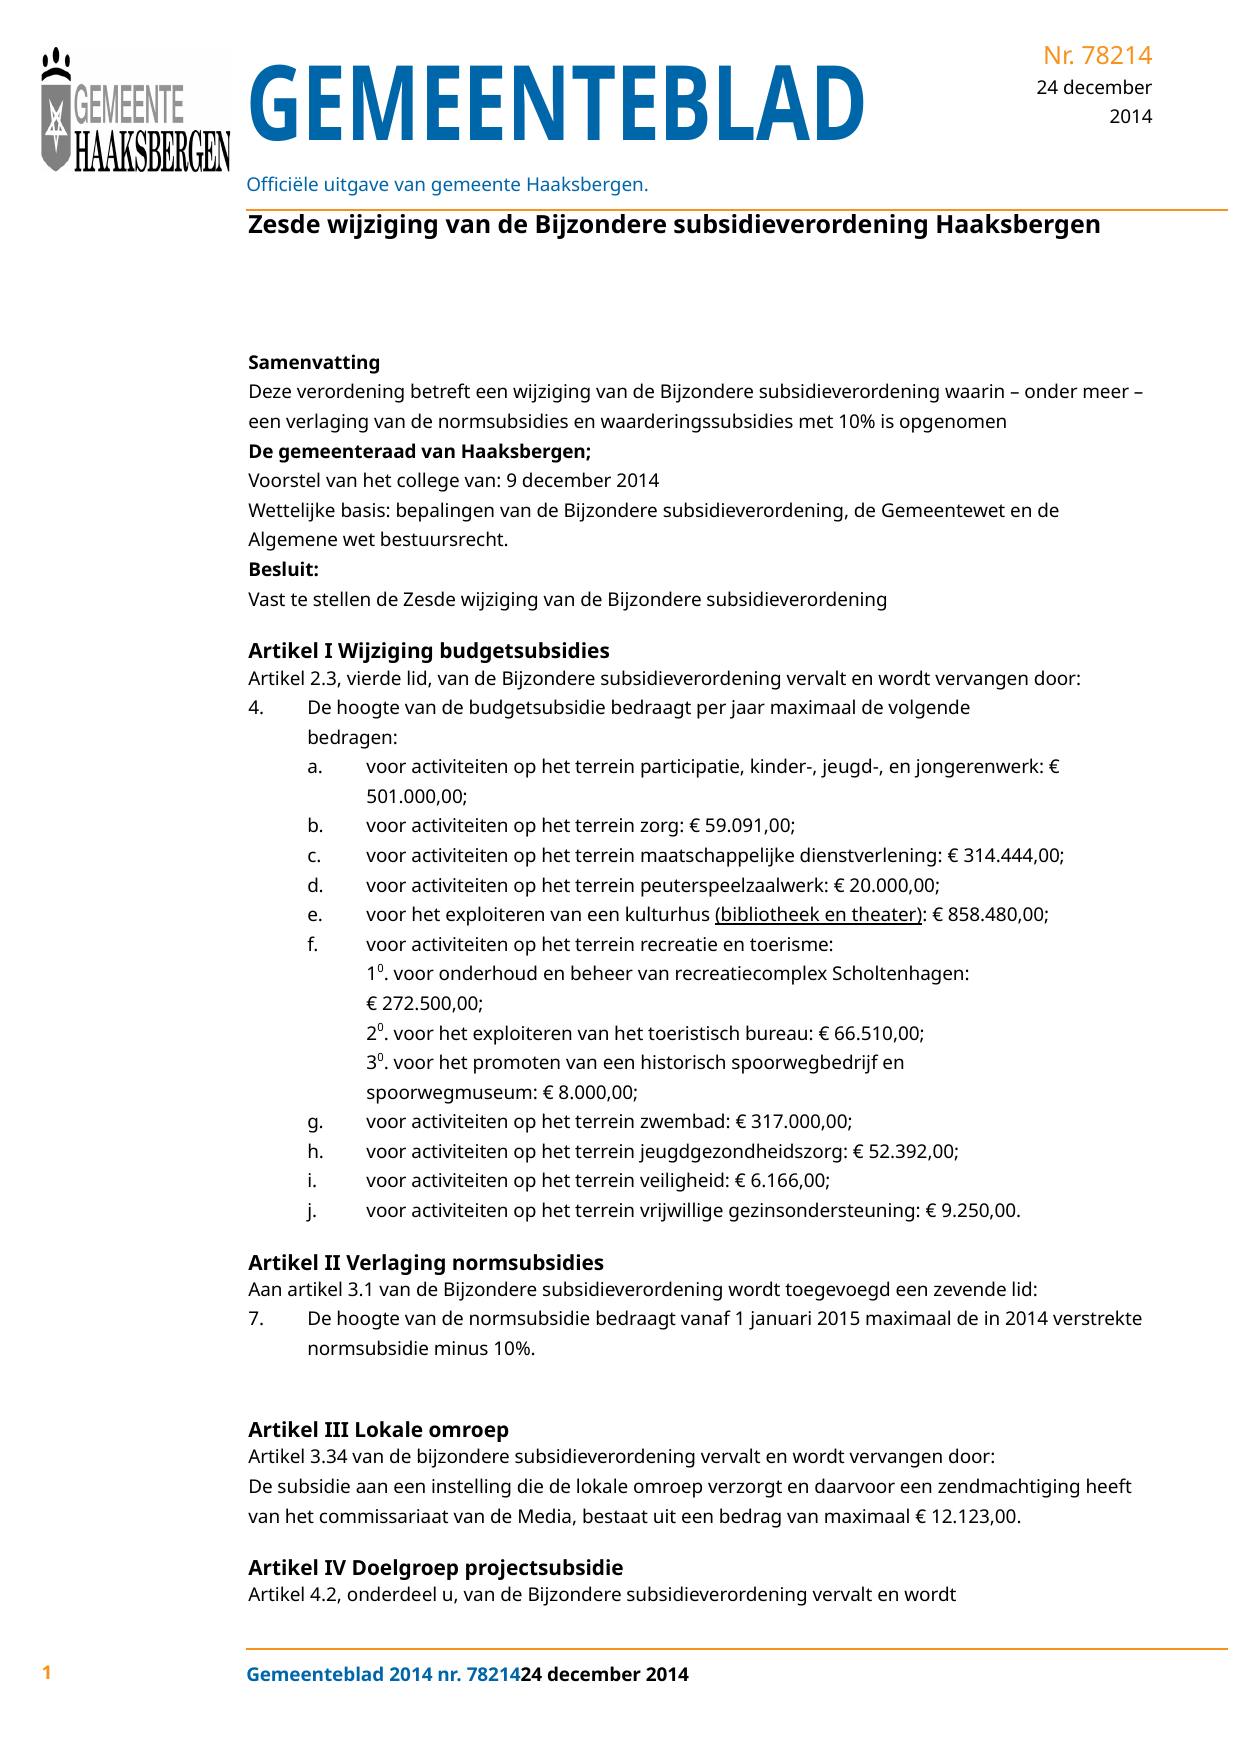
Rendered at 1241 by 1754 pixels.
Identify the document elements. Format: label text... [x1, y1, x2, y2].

list voor activiteiten op het terrein zorg: € 59.091,00; [307, 813, 1152, 838]
list 30. voor het promoten van een historisch spoorwegbedrijf en [307, 1049, 1152, 1075]
text Wettelijke basis: bepalingen van de Bijzondere subsidieverordening, de Gemeentewet en de Algemene wet bestuursrecht. [248, 497, 1152, 552]
text De subsidie aan een instelling die de lokale omroep verzorgt en daarvoor een zendmachtiging heeft van het commissariaat van de Media, bestaat uit een bedrag van maximaal € 12.123,00. [248, 1473, 1152, 1528]
text Artikel II Verlaging normsubsidies [248, 1248, 1152, 1276]
list De hoogte van de budgetsubsidie bedraagt per jaar maximaal de volgende [248, 694, 1152, 720]
picture [41, 47, 231, 172]
text Artikel III Lokale omroep [248, 1415, 1152, 1444]
list voor activiteiten op het terrein maatschappelijke dienstverlening: € 314.444,00; [307, 842, 1152, 868]
list 20. voor het exploiteren van het toeristisch bureau: € 66.510,00; [307, 1020, 1152, 1045]
text Aan artikel 3.1 van de Bijzondere subsidieverordening wordt toegevoegd een zevende lid: [248, 1276, 1152, 1302]
list voor activiteiten op het terrein jeugdgezondheidszorg: € 52.392,00; [307, 1138, 1152, 1164]
text Artikel 3.34 van de bijzondere subsidieverordening vervalt en wordt vervangen door: [248, 1444, 1152, 1469]
list voor activiteiten op het terrein participatie, kinder-, jeugd-, en jongerenwerk: € 501.000,00; [307, 753, 1152, 809]
text Artikel I Wijziging budgetsubsidies [248, 636, 1152, 665]
list voor het exploiteren van een kulturhus (bibliotheek en theater): € 858.480,00; [307, 901, 1152, 927]
text Voorstel van het college van: 9 december 2014 [248, 467, 1152, 493]
list voor activiteiten op het terrein peuterspeelzaalwerk: € 20.000,00; [307, 872, 1152, 897]
list voor activiteiten op het terrein zwembad: € 317.000,00; [307, 1108, 1152, 1134]
list voor activiteiten op het terrein vrijwillige gezinsondersteuning: € 9.250,00. [307, 1197, 1152, 1223]
list spoorwegmuseum: € 8.000,00; [307, 1079, 1152, 1104]
text Artikel 4.2, onderdeel u, van de Bijzondere subsidieverordening vervalt en wordt [248, 1582, 1152, 1607]
text Samenvatting [248, 349, 1152, 375]
list 10. voor onderhoud en beheer van recreatiecomplex Scholtenhagen: [307, 961, 1152, 986]
text De gemeenteraad van Haaksbergen; [248, 438, 1152, 464]
list voor activiteiten op het terrein veiligheid: € 6.166,00; [307, 1168, 1152, 1193]
text Artikel IV Doelgroep projectsubsidie [248, 1553, 1152, 1582]
text Deze verordening betreft een wijziging van de Bijzondere subsidieverordening waarin – onder meer – een verlaging van de normsubsidies en waarderingssubsidies met 10% is opgenomen [248, 379, 1152, 434]
list voor activiteiten op het terrein recreatie en toerisme: [307, 931, 1152, 957]
list € 272.500,00; [307, 990, 1152, 1016]
list bedragen: [248, 724, 1152, 749]
text Zesde wijziging van de Bijzondere subsidieverordening Haaksbergen [248, 211, 1152, 241]
text Vast te stellen de Zesde wijziging van de Bijzondere subsidieverordening [248, 586, 1152, 612]
text Besluit: [248, 556, 1152, 582]
text Artikel 2.3, vierde lid, van de Bijzondere subsidieverordening vervalt en wordt vervangen door: [248, 665, 1152, 690]
list De hoogte van de normsubsidie bedraagt vanaf 1 januari 2015 maximaal de in 2014 verstrekte normsubsidie minus 10%. [248, 1306, 1152, 1361]
